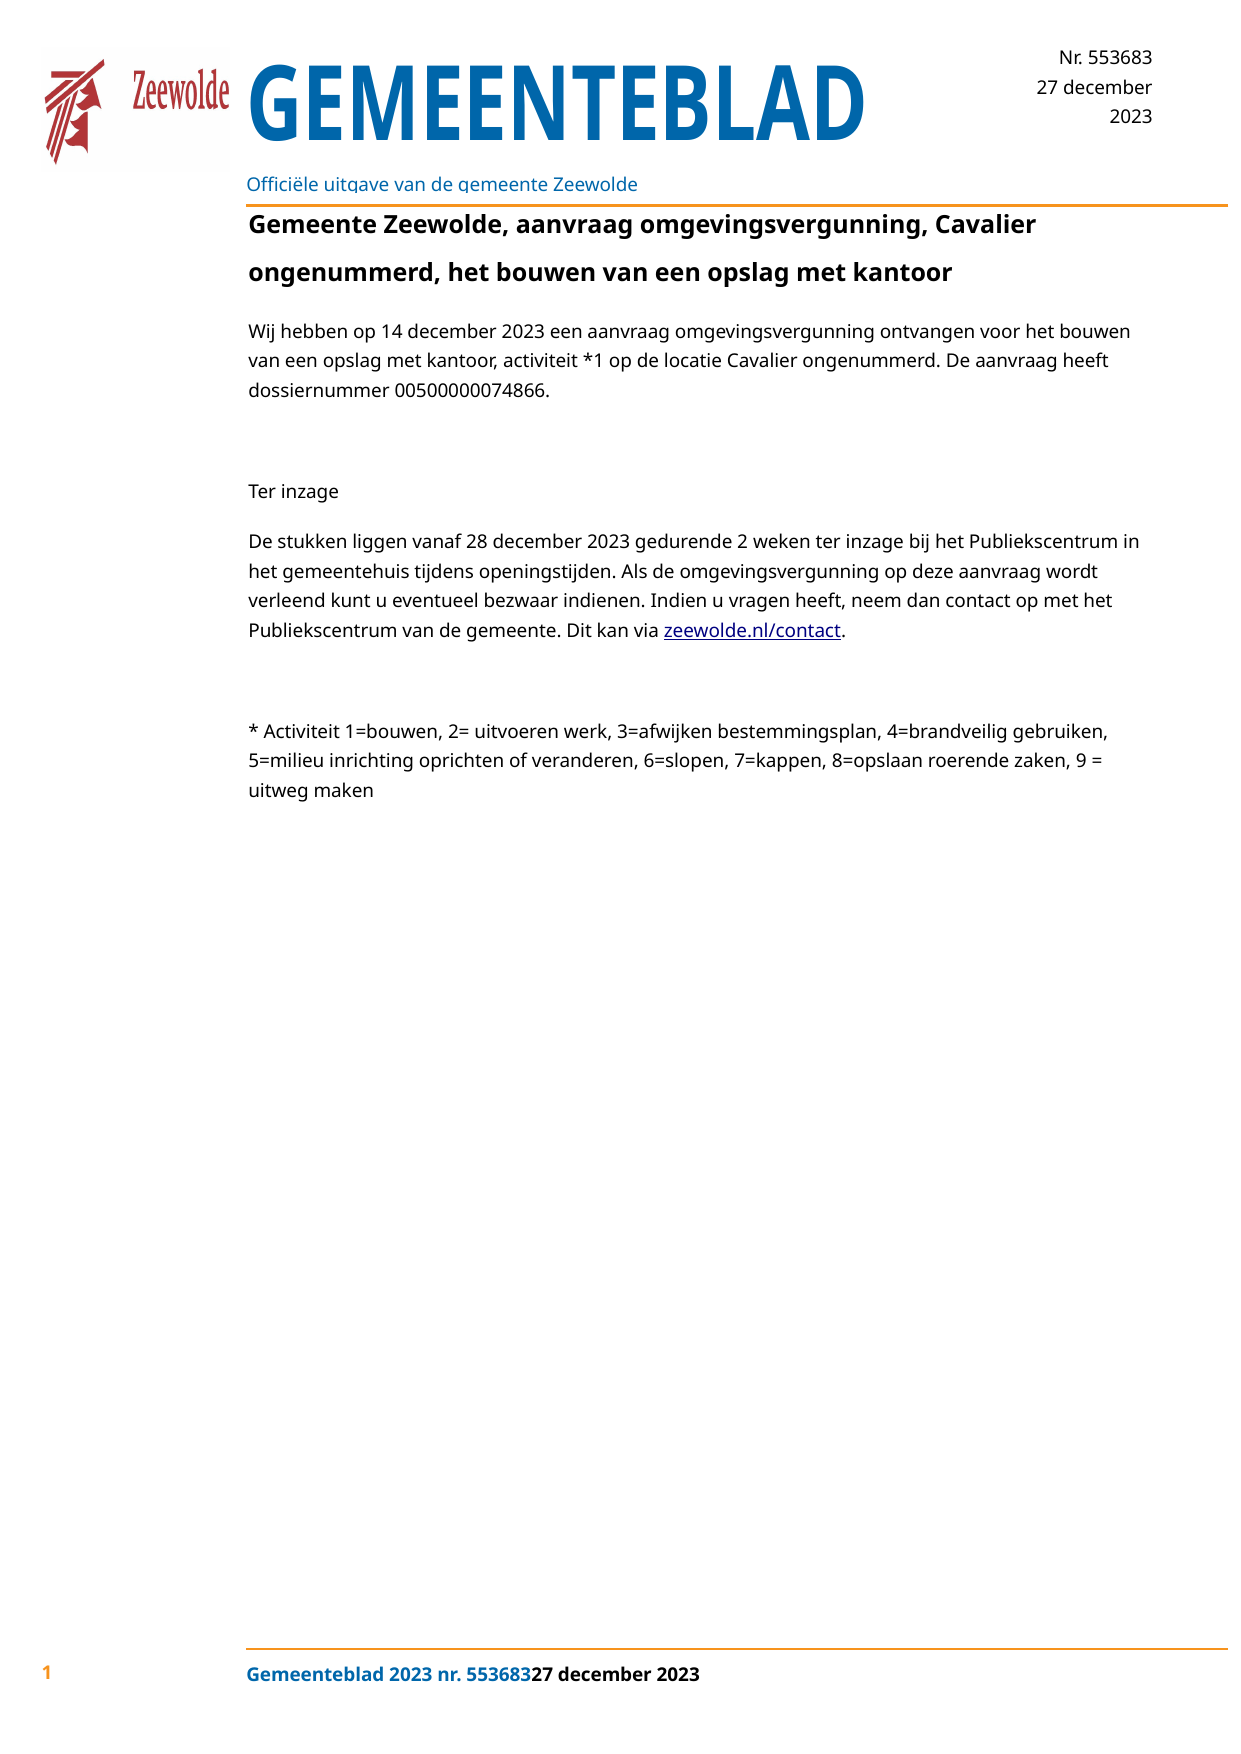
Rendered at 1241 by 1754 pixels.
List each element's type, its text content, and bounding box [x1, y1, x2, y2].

text Gemeente Zeewolde, aanvraag omgevingsvergunning, Cavalier ongenummerd, het bouwen van een opslag met kantoor [248, 207, 1152, 288]
text Ter inzage [248, 478, 1152, 504]
text * Activiteit 1=bouwen, 2= uitvoeren werk, 3=afwijken bestemmingsplan, 4=brandveilig gebruiken, 5=milieu inrichting oprichten of veranderen, 6=slopen, 7=kappen, 8=opslaan roerende zaken, 9 = uitweg maken [248, 718, 1152, 803]
picture [41, 47, 231, 172]
text De stukken liggen vanaf 28 december 2023 gedurende 2 weken ter inzage bij het Publiekscentrum in het gemeentehuis tijdens openingstijden. Als de omgevingsvergunning op deze aanvraag wordt verleend kunt u eventueel bezwaar indienen. Indien u vragen heeft, neem dan contact op met het Publiekscentrum van de gemeente. Dit kan via zeewolde.nl/contact. [248, 528, 1152, 643]
text Wij hebben op 14 december 2023 een aanvraag omgevingsvergunning ontvangen voor het bouwen van een opslag met kantoor, activiteit *1 op de locatie Cavalier ongenummerd. De aanvraag heeft dossiernummer 00500000074866. [248, 318, 1152, 403]
